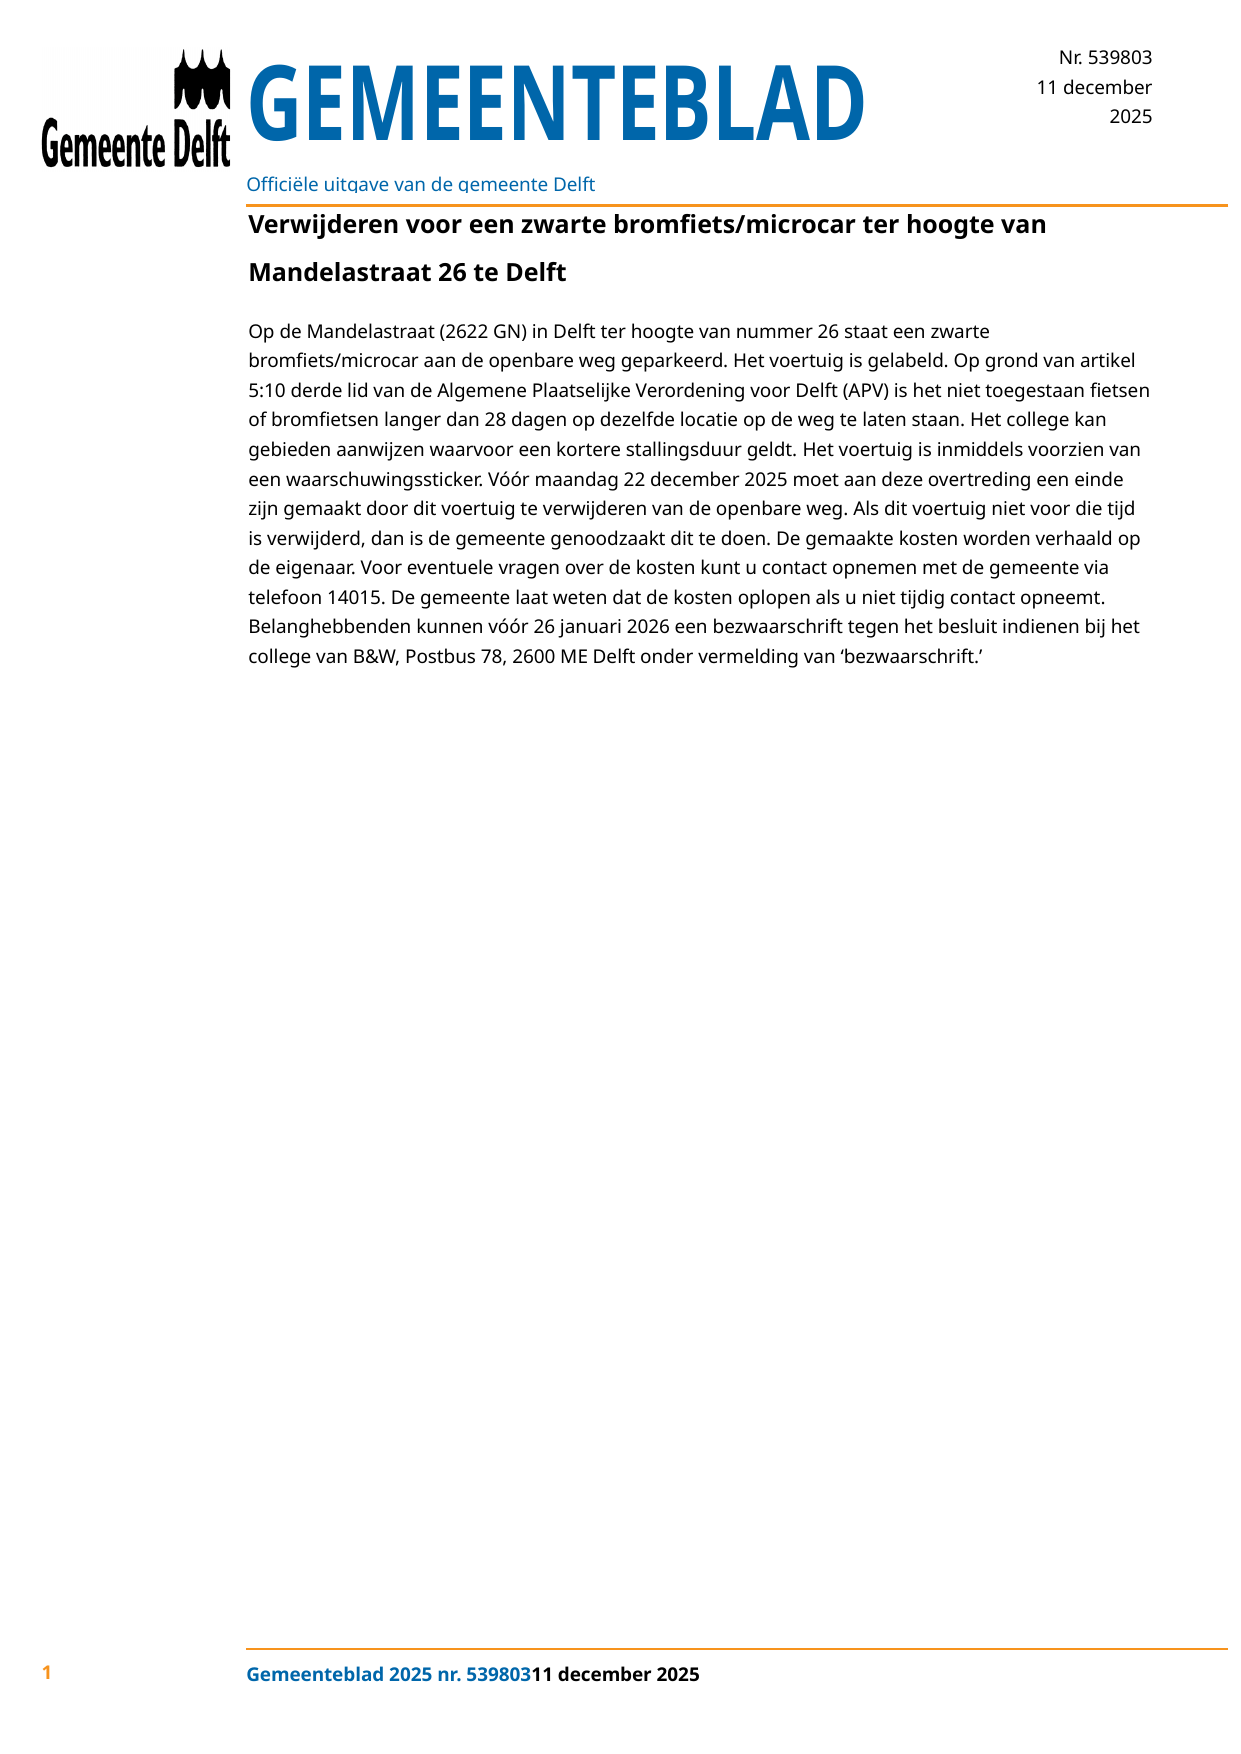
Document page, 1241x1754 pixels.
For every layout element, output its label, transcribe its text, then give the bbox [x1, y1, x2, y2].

text Verwijderen voor een zwarte bromfiets/microcar ter hoogte van Mandelastraat 26 te Delft [248, 207, 1152, 288]
text Op de Mandelastraat (2622 GN) in Delft ter hoogte van nummer 26 staat een zwarte bromfiets/microcar aan de openbare weg geparkeerd. Het voertuig is gelabeld. Op grond van artikel 5:10 derde lid van de Algemene Plaatselijke Verordening voor Delft (APV) is het niet toegestaan fietsen of bromfietsen langer dan 28 dagen op dezelfde locatie op de weg te laten staan. Het college kan gebieden aanwijzen waarvoor een kortere stallingsduur geldt. Het voertuig is inmiddels voorzien van een waarschuwingssticker. Vóór maandag 22 december 2025 moet aan deze overtreding een einde zijn gemaakt door dit voertuig te verwijderen van de openbare weg. Als dit voertuig niet voor die tijd is verwijderd, dan is de gemeente genoodzaakt dit te doen. De gemaakte kosten worden verhaald op de eigenaar. Voor eventuele vragen over de kosten kunt u contact opnemen met de gemeente via telefoon 14015. De gemeente laat weten dat de kosten oplopen als u niet tijdig contact opneemt. Belanghebbenden kunnen vóór 26 januari 2026 een bezwaarschrift tegen het besluit indienen bij het college van B&W, Postbus 78, 2600 ME Delft onder vermelding van ‘bezwaarschrift.’ [248, 318, 1152, 669]
picture [41, 47, 231, 172]
